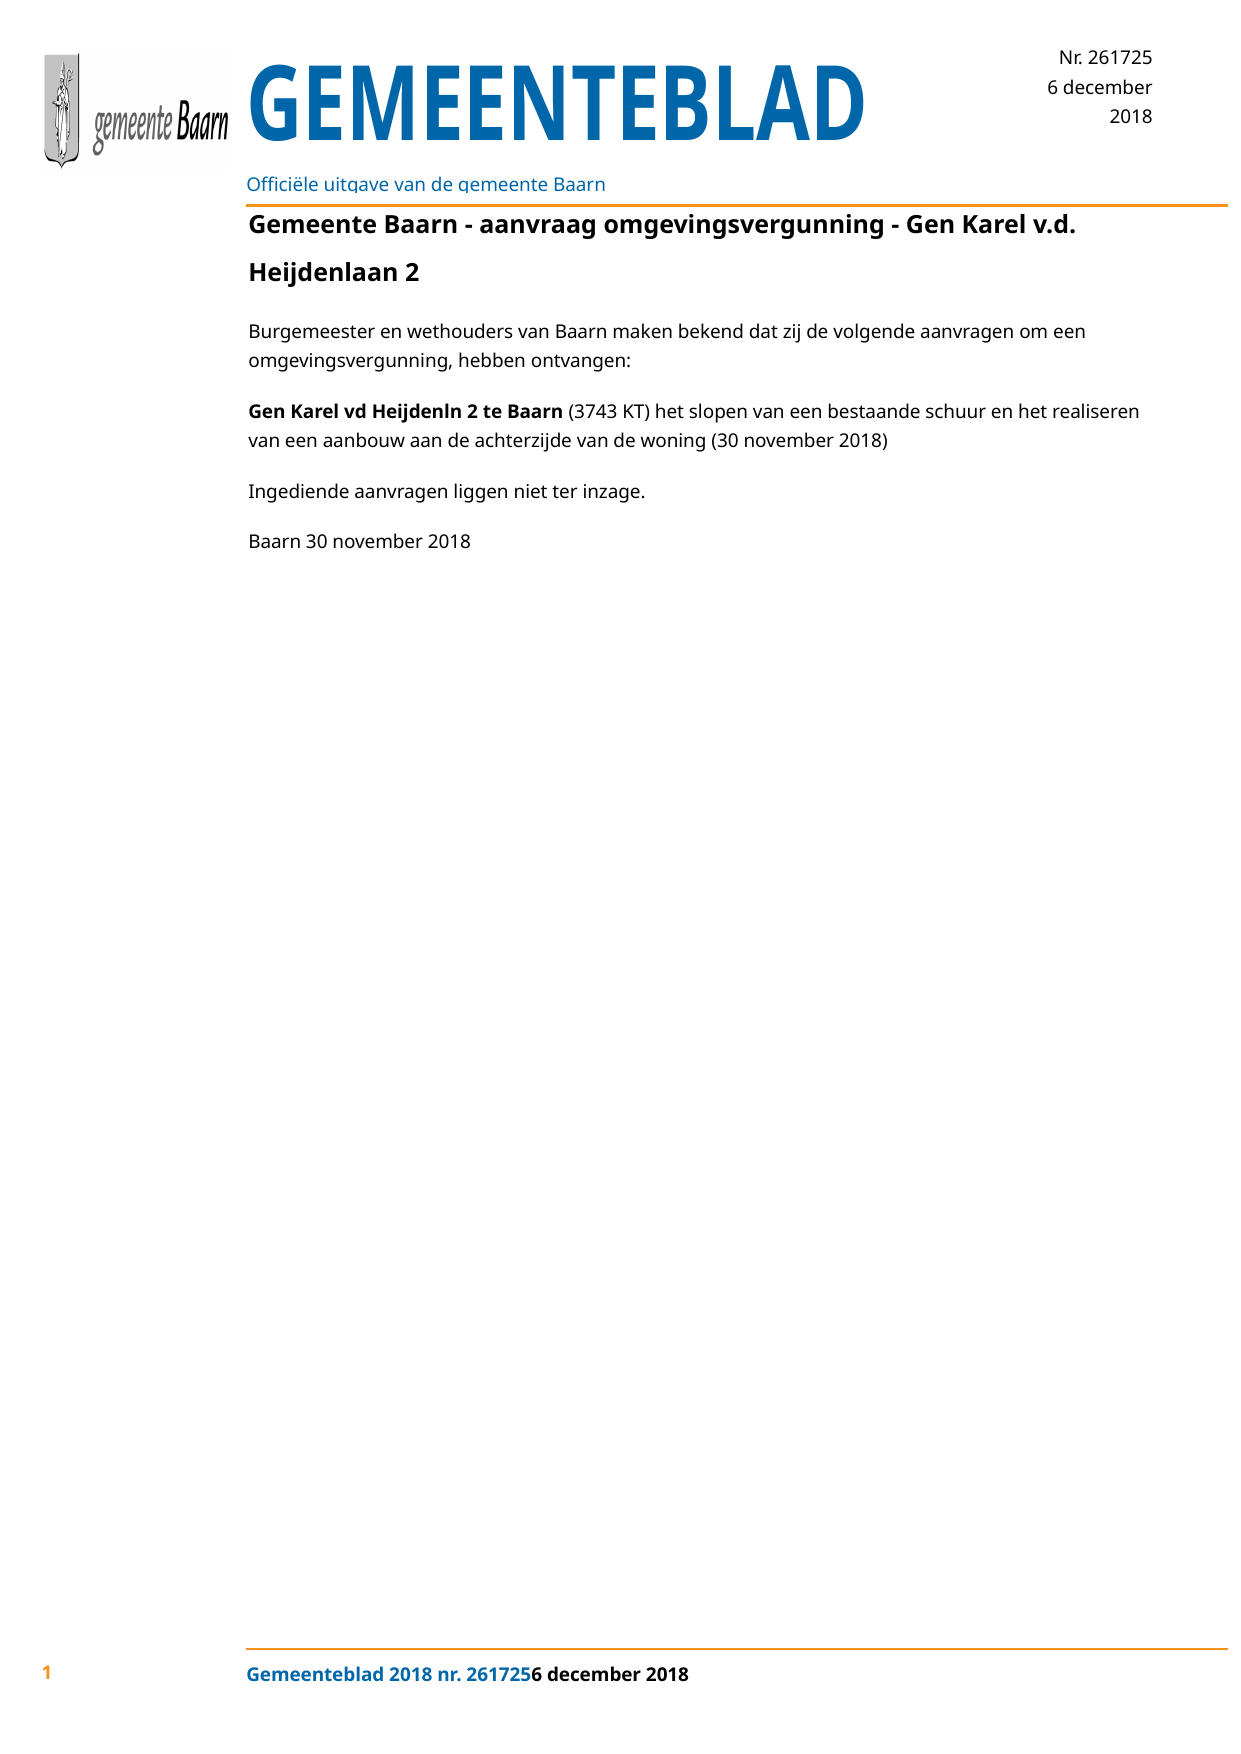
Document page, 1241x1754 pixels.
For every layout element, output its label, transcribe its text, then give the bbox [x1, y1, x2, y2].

text Gen Karel vd Heijdenln 2 te Baarn (3743 KT) het slopen van een bestaande schuur en het realiseren van een aanbouw aan de achterzijde van de woning (30 november 2018) [248, 398, 1152, 453]
text Baarn 30 november 2018 [248, 528, 1152, 554]
text Ingediende aanvragen liggen niet ter inzage. [248, 478, 1152, 504]
text Gemeente Baarn - aanvraag omgevingsvergunning - Gen Karel v.d. Heijdenlaan 2 [248, 207, 1152, 288]
text Burgemeester en wethouders van Baarn maken bekend dat zij de volgende aanvragen om een omgevingsvergunning, hebben ontvangen: [248, 318, 1152, 373]
picture [41, 47, 231, 172]
